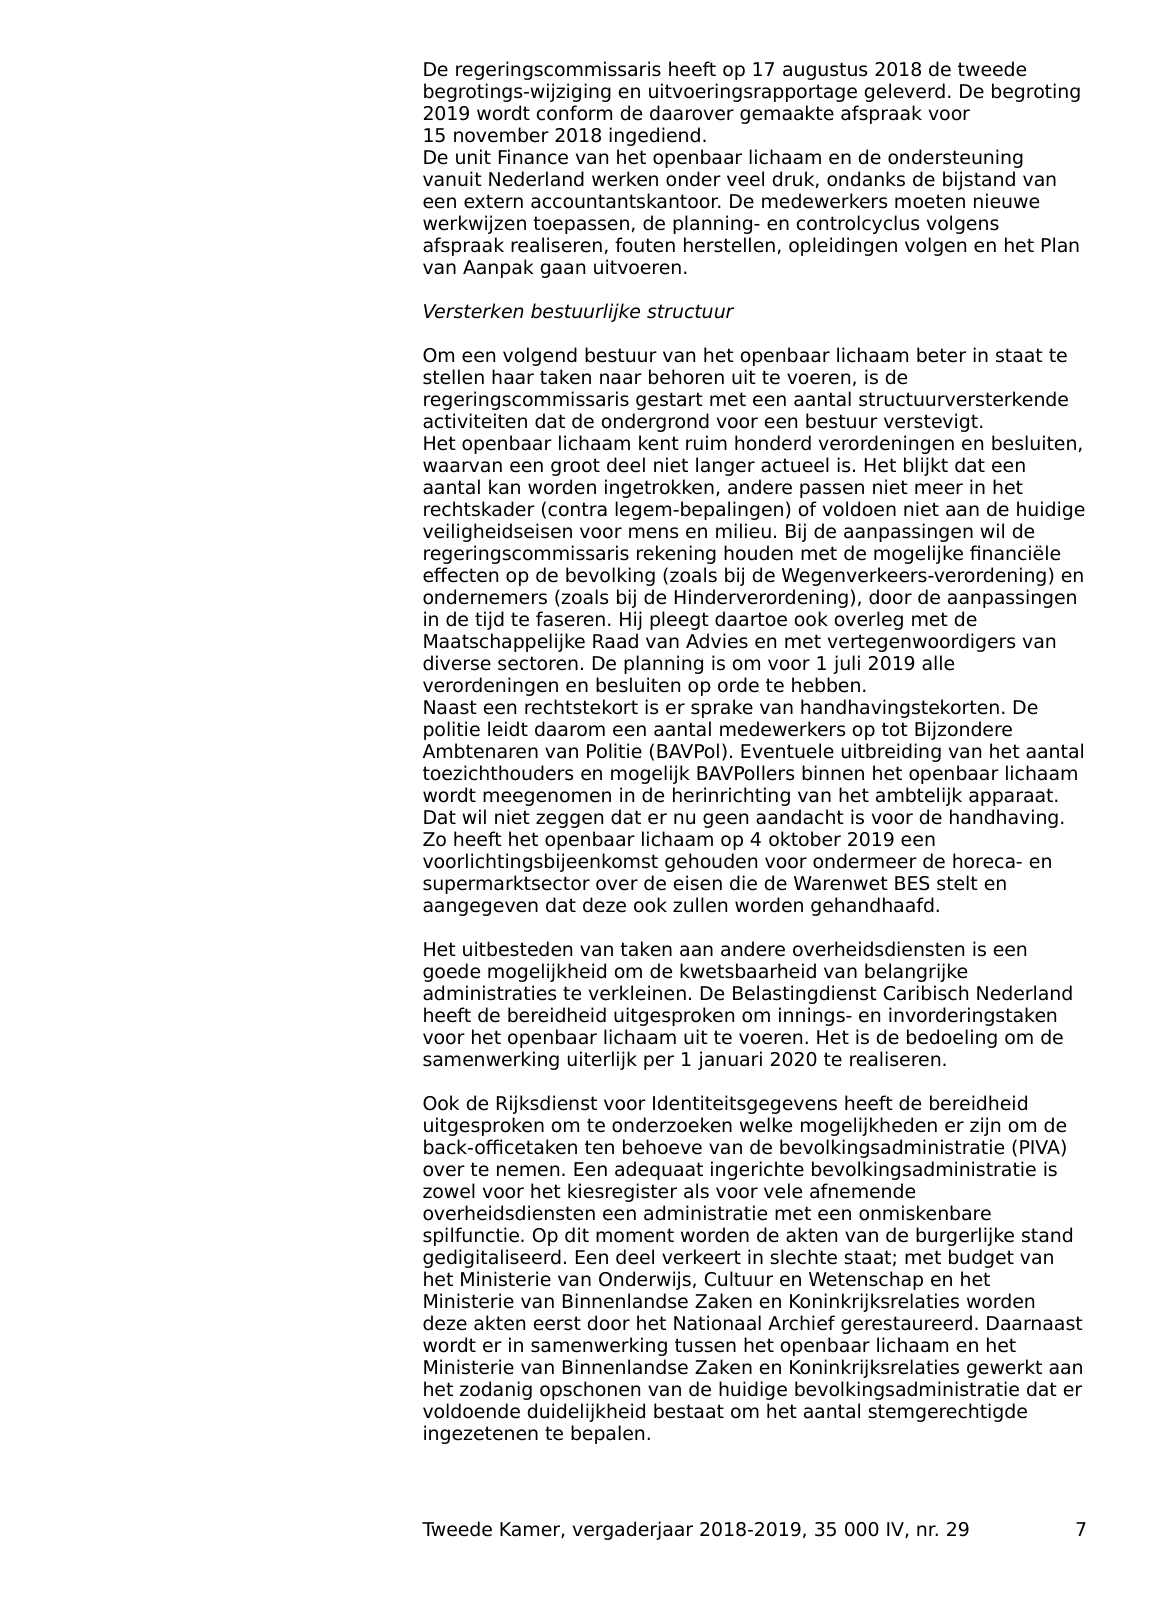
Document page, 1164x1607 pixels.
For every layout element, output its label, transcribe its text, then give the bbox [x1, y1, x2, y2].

text Ook de Rijksdienst voor Identiteitsgegevens heeft de bereidheid uitgesproken om te onderzoeken welke mogelijkheden er zijn om de back-officetaken ten behoeve van de bevolkingsadministratie (PIVA) over te nemen. Een adequaat ingerichte bevolkingsadministratie is zowel voor het kiesregister als voor vele afnemende overheidsdiensten een administratie met een onmiskenbare spilfunctie. Op dit moment worden de akten van de burgerlijke stand gedigitaliseerd. Een deel verkeert in slechte staat; met budget van het Ministerie van Onderwijs, Cultuur en Wetenschap en het Ministerie van Binnenlandse Zaken en Koninkrijksrelaties worden deze akten eerst door het Nationaal Archief gerestaureerd. Daarnaast wordt er in samenwerking tussen het openbaar lichaam en het Ministerie van Binnenlandse Zaken en Koninkrijksrelaties gewerkt aan het zodanig opschonen van de huidige bevolkingsadministratie dat er voldoende duidelijkheid bestaat om het aantal stemgerechtigde ingezetenen te bepalen. [422, 1093, 1087, 1444]
subtitle Versterken bestuurlijke structuur [422, 301, 1087, 323]
text Het openbaar lichaam kent ruim honderd verordeningen en besluiten, waarvan een groot deel niet langer actueel is. Het blijkt dat een aantal kan worden ingetrokken, andere passen niet meer in het rechtskader (contra legem-bepalingen) of voldoen niet aan de huidige veiligheidseisen voor mens en milieu. Bij de aanpassingen wil de regeringscommissaris rekening houden met de mogelijke financiële effecten op de bevolking (zoals bij de Wegenverkeers-verordening) en ondernemers (zoals bij de Hinderverordening), door de aanpassingen in de tijd te faseren. Hij pleegt daartoe ook overleg met de Maatschappelijke Raad van Advies en met vertegenwoordigers van diverse sectoren. De planning is om voor 1 juli 2019 alle verordeningen en besluiten op orde te hebben. [422, 433, 1087, 697]
text Dat wil niet zeggen dat er nu geen aandacht is voor de handhaving. Zo heeft het openbaar lichaam op 4 oktober 2019 een voorlichtingsbijeenkomst gehouden voor ondermeer de horeca- en supermarktsector over de eisen die de Warenwet BES stelt en aangegeven dat deze ook zullen worden gehandhaafd. [422, 807, 1087, 917]
text Het uitbesteden van taken aan andere overheidsdiensten is een goede mogelijkheid om de kwetsbaarheid van belangrijke administraties te verkleinen. De Belastingdienst Caribisch Nederland heeft de bereidheid uitgesproken om innings- en invorderingstaken voor het openbaar lichaam uit te voeren. Het is de bedoeling om de samenwerking uiterlijk per 1 januari 2020 te realiseren. [422, 939, 1087, 1071]
text De regeringscommissaris heeft op 17 augustus 2018 de tweede begrotings-wijziging en uitvoeringsrapportage geleverd. De begroting 2019 wordt conform de daarover gemaakte afspraak voor 15 november 2018 ingediend. [422, 59, 1087, 147]
text De unit Finance van het openbaar lichaam en de ondersteuning vanuit Nederland werken onder veel druk, ondanks de bijstand van een extern accountantskantoor. De medewerkers moeten nieuwe werkwijzen toepassen, de planning- en controlcyclus volgens afspraak realiseren, fouten herstellen, opleidingen volgen en het Plan van Aanpak gaan uitvoeren. [422, 147, 1087, 279]
text Naast een rechtstekort is er sprake van handhavingstekorten. De politie leidt daarom een aantal medewerkers op tot Bijzondere Ambtenaren van Politie (BAVPol). Eventuele uitbreiding van het aantal toezichthouders en mogelijk BAVPollers binnen het openbaar lichaam wordt meegenomen in de herinrichting van het ambtelijk apparaat. [422, 697, 1087, 807]
text Om een volgend bestuur van het openbaar lichaam beter in staat te stellen haar taken naar behoren uit te voeren, is de regeringscommissaris gestart met een aantal structuurversterkende activiteiten dat de ondergrond voor een bestuur verstevigt. [422, 345, 1087, 433]
